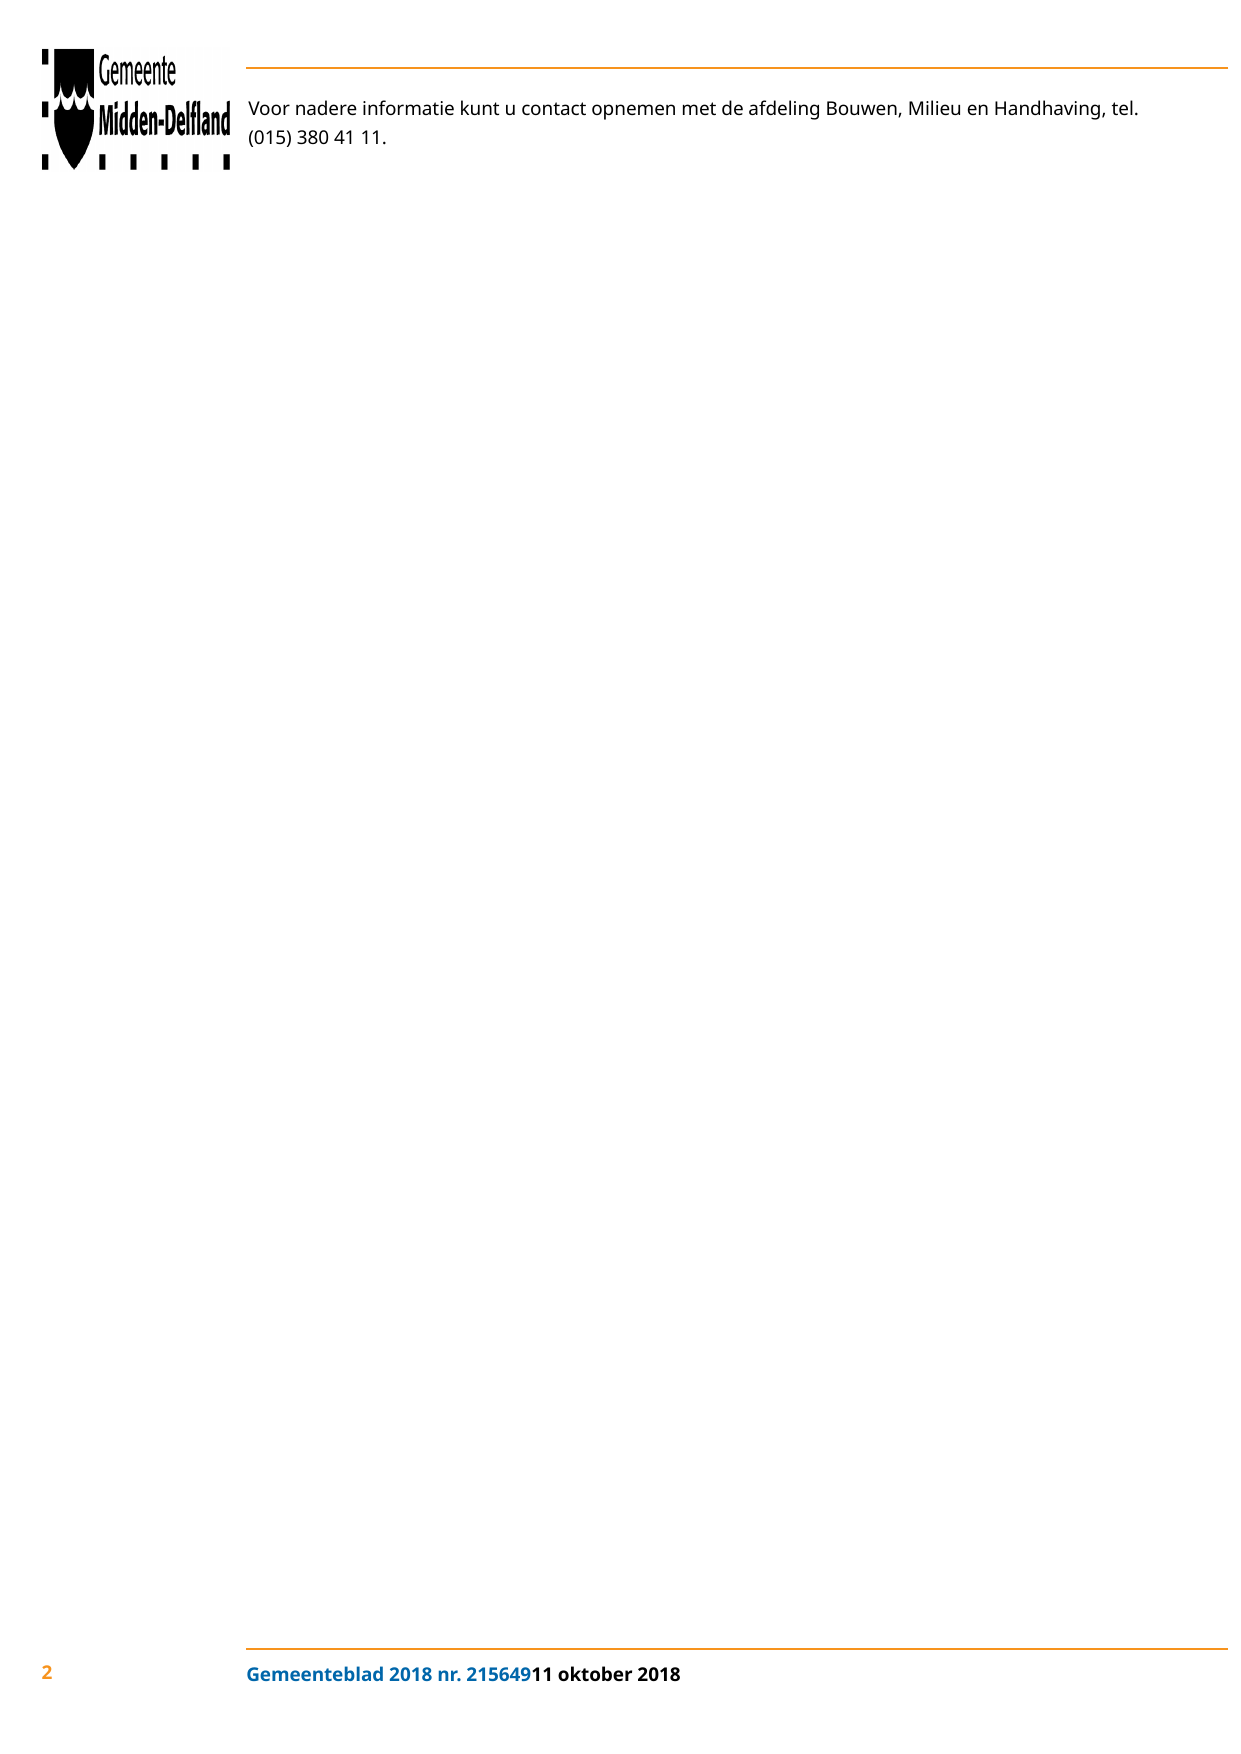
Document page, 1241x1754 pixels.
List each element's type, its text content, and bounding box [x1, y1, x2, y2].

picture [41, 47, 231, 172]
text Voor nadere informatie kunt u contact opnemen met de afdeling Bouwen, Milieu en Handhaving, tel. (015) 380 41 11. [248, 95, 1152, 150]
